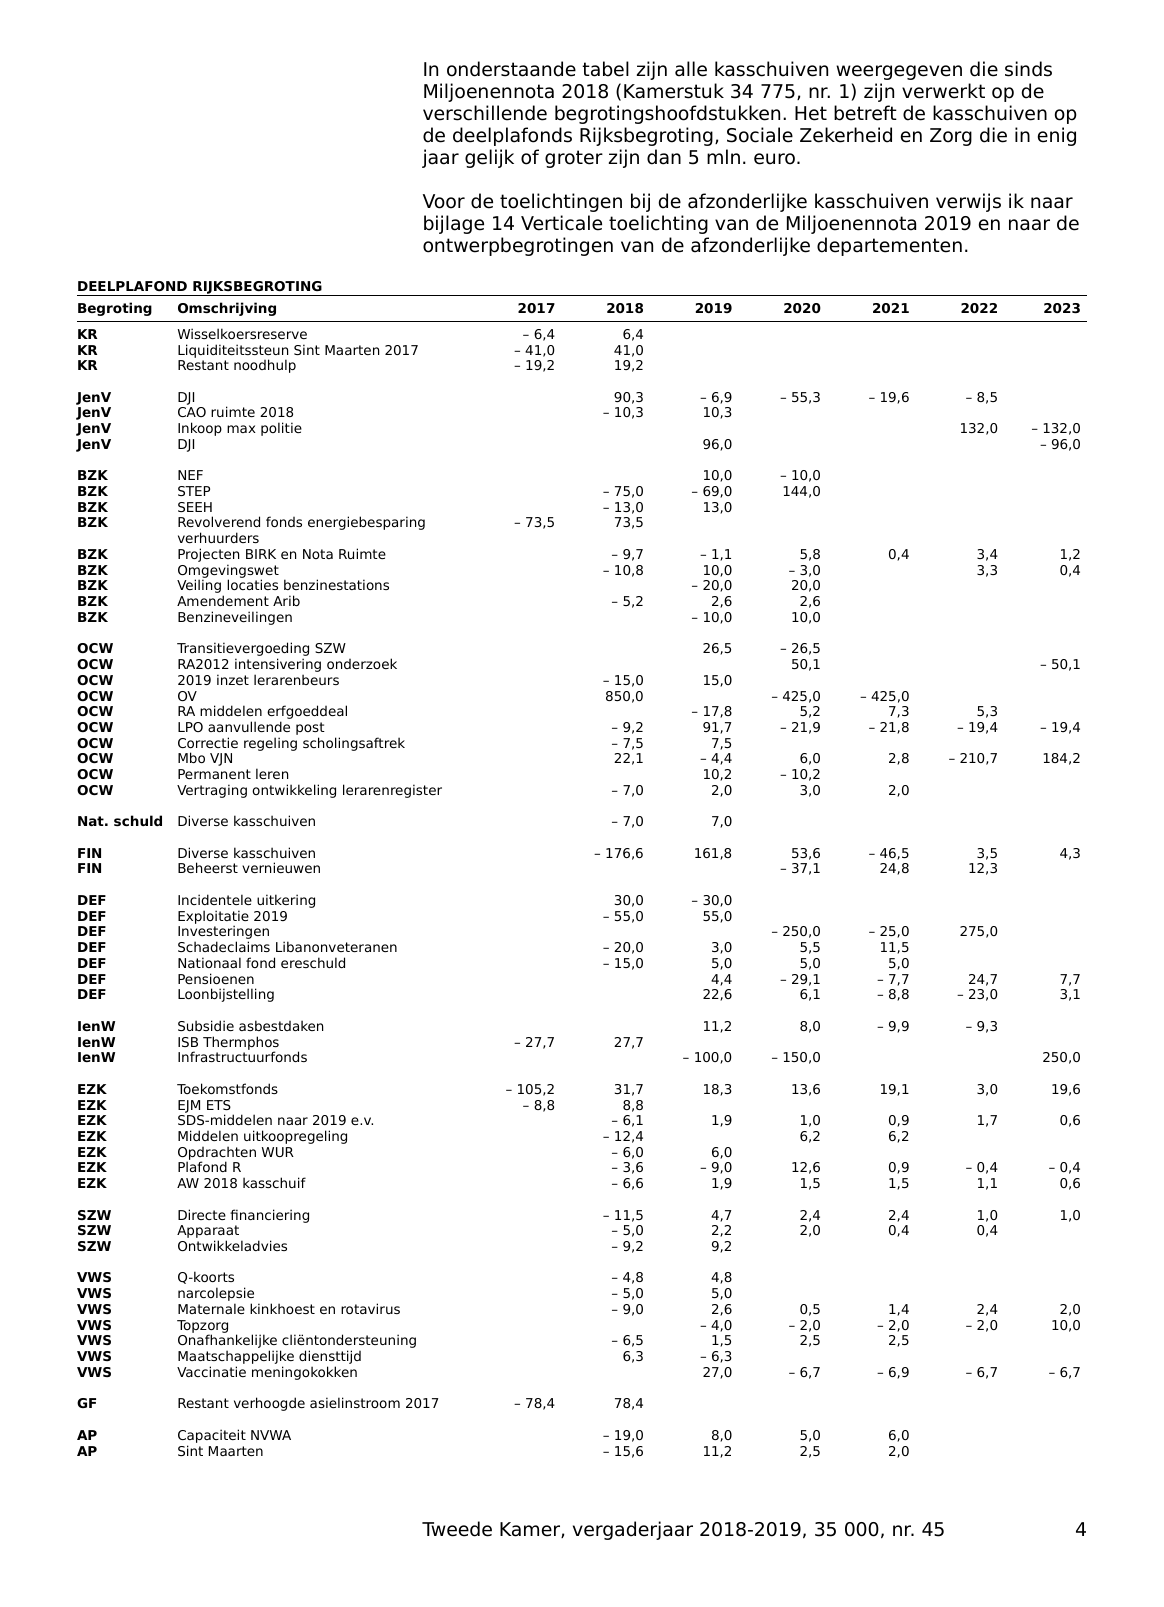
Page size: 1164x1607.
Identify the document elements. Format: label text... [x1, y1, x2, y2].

table_cell Toekomstfonds [171, 1082, 472, 1097]
table_cell [827, 594, 915, 610]
table_cell [1004, 1145, 1087, 1160]
table_cell 2,0 [650, 783, 738, 798]
table_cell 13,0 [650, 500, 738, 515]
table_cell [77, 1380, 171, 1396]
table_cell [473, 1113, 561, 1129]
table_cell [1004, 877, 1087, 893]
table_cell [561, 1318, 649, 1333]
table_cell [1004, 1443, 1087, 1459]
table_cell 0,9 [827, 1113, 915, 1129]
table_cell [561, 374, 649, 389]
table_cell 850,0 [561, 688, 649, 704]
table_cell [473, 940, 561, 956]
table_cell RA2012 intensivering onderzoek [171, 657, 472, 673]
table_cell EZK [77, 1176, 171, 1192]
table_cell 96,0 [650, 437, 738, 452]
table_cell 50,1 [738, 657, 827, 673]
table_cell [171, 1412, 472, 1428]
table_cell [473, 610, 561, 625]
table_cell [561, 987, 649, 1003]
table_cell [473, 1160, 561, 1176]
table_cell [650, 342, 738, 358]
table_cell – 0,4 [1004, 1160, 1087, 1176]
table_cell – 10,0 [738, 468, 827, 484]
table_cell – 9,3 [915, 1019, 1004, 1034]
table_cell [738, 1255, 827, 1270]
table_cell [650, 1066, 738, 1082]
table_cell [827, 374, 915, 389]
table_cell BZK [77, 547, 171, 562]
table_cell [827, 405, 915, 421]
table_cell – 21,8 [827, 720, 915, 736]
table_cell [915, 673, 1004, 688]
table_cell – 3,0 [738, 563, 827, 578]
table_cell [738, 1349, 827, 1365]
table_cell [561, 610, 649, 625]
table_cell [1004, 736, 1087, 751]
table_cell SZW [77, 1223, 171, 1239]
table_cell BZK [77, 563, 171, 578]
table_cell – 105,2 [473, 1082, 561, 1097]
table_cell – 20,0 [650, 578, 738, 594]
table_cell [827, 358, 915, 374]
table_cell [561, 1412, 649, 1428]
table_cell – 150,0 [738, 1050, 827, 1066]
table_cell [473, 673, 561, 688]
table_cell 6,0 [827, 1428, 915, 1443]
table_cell [650, 799, 738, 814]
table_cell [915, 1066, 1004, 1082]
table_cell Opdrachten WUR [171, 1145, 472, 1160]
table_cell – 15,0 [561, 673, 649, 688]
table_cell DEF [77, 893, 171, 908]
table_cell EJM ETS [171, 1097, 472, 1113]
table_cell [827, 767, 915, 783]
table_cell [738, 1270, 827, 1286]
table_cell Nat. schuld [77, 814, 171, 830]
table_cell [473, 390, 561, 405]
table_cell [827, 1034, 915, 1050]
table_cell [1004, 358, 1087, 374]
table_cell [738, 1396, 827, 1412]
table_cell [77, 1412, 171, 1428]
table_cell [915, 1380, 1004, 1396]
table_cell 7,3 [827, 704, 915, 720]
table_cell [1004, 783, 1087, 798]
table_cell – 11,5 [561, 1208, 649, 1223]
table_cell [171, 1380, 472, 1396]
table_cell 3,5 [915, 846, 1004, 861]
table_cell 2017 [473, 296, 561, 321]
table_cell [738, 1286, 827, 1302]
table_cell – 2,0 [827, 1318, 915, 1333]
table_cell [738, 1145, 827, 1160]
table_cell [1004, 861, 1087, 877]
table_cell [738, 1003, 827, 1019]
table_cell – 7,5 [561, 736, 649, 751]
table_cell [738, 877, 827, 893]
table_cell 5,0 [738, 956, 827, 971]
table_cell [171, 799, 472, 814]
table_cell [561, 1050, 649, 1066]
table_cell [171, 1255, 472, 1270]
table_cell 0,9 [827, 1160, 915, 1176]
table_cell 0,4 [827, 547, 915, 562]
table_cell [171, 625, 472, 641]
table_cell 8,8 [561, 1097, 649, 1113]
table_cell [650, 515, 738, 547]
table_cell [77, 1003, 171, 1019]
table_cell 3,0 [738, 783, 827, 798]
table_cell 2,0 [827, 1443, 915, 1459]
table_cell 2,0 [1004, 1302, 1087, 1317]
table_cell DEF [77, 987, 171, 1003]
table_cell [650, 1003, 738, 1019]
table_cell 1,0 [915, 1208, 1004, 1223]
table_cell OCW [77, 720, 171, 736]
table_cell Revolverend fonds energiebesparing verhuurders [171, 515, 472, 547]
table_cell [650, 358, 738, 374]
table_cell [473, 956, 561, 971]
table_cell – 12,4 [561, 1129, 649, 1144]
table_cell 2,4 [738, 1208, 827, 1223]
table_cell [1004, 673, 1087, 688]
table_cell [561, 625, 649, 641]
table_cell [915, 1270, 1004, 1286]
table_cell 2,5 [827, 1333, 915, 1349]
table_cell [650, 924, 738, 940]
table_cell [650, 374, 738, 389]
table_cell OCW [77, 751, 171, 767]
table_cell [473, 421, 561, 437]
table_cell [473, 1003, 561, 1019]
table_cell JenV [77, 421, 171, 437]
table_cell [1004, 814, 1087, 830]
table_cell 2,6 [650, 1302, 738, 1317]
table_cell 2019 [650, 296, 738, 321]
table_cell Infrastructuurfonds [171, 1050, 472, 1066]
table_cell [738, 1066, 827, 1082]
table_cell [473, 453, 561, 468]
table_cell [473, 751, 561, 767]
table_cell 4,3 [1004, 846, 1087, 861]
table_cell Beheerst vernieuwen [171, 861, 472, 877]
table_cell [473, 1412, 561, 1428]
table_cell – 75,0 [561, 484, 649, 499]
table_cell [827, 610, 915, 625]
table_cell [473, 468, 561, 484]
table_cell [915, 578, 1004, 594]
table_cell [171, 1003, 472, 1019]
table_cell [827, 1349, 915, 1365]
table_cell [827, 437, 915, 452]
table_cell Benzineveilingen [171, 610, 472, 625]
table_cell 12,3 [915, 861, 1004, 877]
table_cell [473, 1428, 561, 1443]
table_cell 22,6 [650, 987, 738, 1003]
table_cell DEF [77, 909, 171, 924]
table_cell – 20,0 [561, 940, 649, 956]
table_cell OCW [77, 767, 171, 783]
table_cell [738, 1192, 827, 1207]
table_cell 90,3 [561, 390, 649, 405]
table_cell 2019 inzet lerarenbeurs [171, 673, 472, 688]
table_cell Transitievergoeding SZW [171, 641, 472, 657]
table_cell Investeringen [171, 924, 472, 940]
table_cell [77, 453, 171, 468]
table_cell [561, 1003, 649, 1019]
table_cell 9,2 [650, 1239, 738, 1254]
table_cell – 9,9 [827, 1019, 915, 1034]
table_cell Restant noodhulp [171, 358, 472, 374]
table_cell 2021 [827, 296, 915, 321]
table_cell – 425,0 [827, 688, 915, 704]
table_cell [738, 515, 827, 547]
table_cell [1004, 956, 1087, 971]
table_cell [915, 688, 1004, 704]
table_cell 3,1 [1004, 987, 1087, 1003]
table_cell – 5,2 [561, 594, 649, 610]
table_cell [77, 877, 171, 893]
table_cell GF [77, 1396, 171, 1412]
table_cell [77, 1066, 171, 1082]
table_cell – 2,0 [915, 1318, 1004, 1333]
table_cell [1004, 578, 1087, 594]
table_cell [650, 830, 738, 846]
table_cell – 19,0 [561, 1428, 649, 1443]
table_cell [1004, 390, 1087, 405]
table_cell [171, 877, 472, 893]
table_cell [473, 594, 561, 610]
table_cell [473, 1318, 561, 1333]
table_cell [561, 657, 649, 673]
table_cell 184,2 [1004, 751, 1087, 767]
table_cell – 37,1 [738, 861, 827, 877]
table_cell [77, 1255, 171, 1270]
table_cell BZK [77, 610, 171, 625]
table_cell [1004, 1286, 1087, 1302]
table_cell BZK [77, 578, 171, 594]
table_cell [561, 641, 649, 657]
table_cell Omschrijving [171, 296, 472, 321]
table_cell Directe financiering [171, 1208, 472, 1223]
table_cell [650, 1129, 738, 1144]
table_cell [915, 814, 1004, 830]
table_cell [827, 1270, 915, 1286]
table_cell [915, 610, 1004, 625]
table_cell [915, 625, 1004, 641]
table_cell – 1,1 [650, 547, 738, 562]
table_cell – 10,8 [561, 563, 649, 578]
table_cell [738, 437, 827, 452]
table_cell Sint Maarten [171, 1443, 472, 1459]
table_cell [561, 468, 649, 484]
table_cell [473, 1145, 561, 1160]
table_cell 5,0 [650, 956, 738, 971]
table_cell 11,2 [650, 1019, 738, 1034]
table_cell 73,5 [561, 515, 649, 547]
table_cell [473, 846, 561, 861]
table_cell [915, 767, 1004, 783]
table_cell [473, 1019, 561, 1034]
table_cell – 4,8 [561, 1270, 649, 1286]
table_cell [77, 625, 171, 641]
table_cell DEF [77, 940, 171, 956]
table_cell 78,4 [561, 1396, 649, 1412]
table_cell [827, 736, 915, 751]
table_cell [1004, 610, 1087, 625]
table_cell – 55,0 [561, 909, 649, 924]
table_cell [561, 799, 649, 814]
table_cell Correctie regeling scholingsaftrek [171, 736, 472, 751]
table_cell – 73,5 [473, 515, 561, 547]
table_cell [561, 1192, 649, 1207]
table_cell [1004, 1239, 1087, 1254]
table_cell – 17,8 [650, 704, 738, 720]
table_cell 5,8 [738, 547, 827, 562]
table_cell AW 2018 kasschuif [171, 1176, 472, 1192]
table_cell [473, 893, 561, 908]
table_cell 2023 [1004, 296, 1087, 321]
table_cell [473, 641, 561, 657]
table_cell Liquiditeitssteun Sint Maarten 2017 [171, 342, 472, 358]
table_cell 161,8 [650, 846, 738, 861]
table_cell [738, 342, 827, 358]
table_cell – 21,9 [738, 720, 827, 736]
table_cell – 9,0 [650, 1160, 738, 1176]
table_cell 2,2 [650, 1223, 738, 1239]
table_cell [738, 893, 827, 908]
table_cell – 250,0 [738, 924, 827, 940]
table_cell [473, 1302, 561, 1317]
table_cell [827, 657, 915, 673]
table_cell 1,9 [650, 1113, 738, 1129]
table_cell [915, 484, 1004, 499]
table_cell [1004, 1412, 1087, 1428]
table_cell BZK [77, 484, 171, 499]
table_cell [473, 814, 561, 830]
table_cell [561, 437, 649, 452]
table_cell – 69,0 [650, 484, 738, 499]
table_cell 0,4 [1004, 563, 1087, 578]
table_cell [915, 1396, 1004, 1412]
table_cell [77, 799, 171, 814]
table_cell [473, 1176, 561, 1192]
table_cell [650, 1097, 738, 1113]
table_cell [473, 688, 561, 704]
table_cell – 5,0 [561, 1223, 649, 1239]
table_cell – 6,7 [738, 1365, 827, 1380]
table_cell DEF [77, 971, 171, 987]
table_cell 0,6 [1004, 1176, 1087, 1192]
table_cell – 6,9 [827, 1365, 915, 1380]
table_cell [827, 1097, 915, 1113]
table_cell [77, 830, 171, 846]
table_cell [473, 924, 561, 940]
table_cell [473, 437, 561, 452]
table_cell 5,0 [650, 1286, 738, 1302]
table_cell [738, 673, 827, 688]
table_cell 10,0 [650, 563, 738, 578]
table_cell 2,0 [827, 783, 915, 798]
table_cell [827, 673, 915, 688]
table_cell [915, 1050, 1004, 1066]
table_cell 30,0 [561, 893, 649, 908]
table_cell [915, 1412, 1004, 1428]
table_cell [1004, 1333, 1087, 1349]
table_cell – 9,7 [561, 547, 649, 562]
table_cell [915, 1239, 1004, 1254]
table_cell VWS [77, 1270, 171, 1286]
table_cell 11,2 [650, 1443, 738, 1459]
table_cell – 25,0 [827, 924, 915, 940]
table_cell Maternale kinkhoest en rotavirus [171, 1302, 472, 1317]
table_cell [650, 1396, 738, 1412]
table_cell 2,8 [827, 751, 915, 767]
table_cell [1004, 704, 1087, 720]
table_cell 11,5 [827, 940, 915, 956]
table_cell [915, 736, 1004, 751]
table_cell SZW [77, 1239, 171, 1254]
table_cell [1004, 893, 1087, 908]
table_cell [473, 704, 561, 720]
table_cell 8,0 [738, 1019, 827, 1034]
table_cell JenV [77, 405, 171, 421]
table_cell [473, 1050, 561, 1066]
table_cell 2020 [738, 296, 827, 321]
table_cell DJI [171, 390, 472, 405]
table_cell 1,2 [1004, 547, 1087, 562]
table_cell 132,0 [915, 421, 1004, 437]
table_cell 10,3 [650, 405, 738, 421]
table_cell [1004, 940, 1087, 956]
table_cell 12,6 [738, 1160, 827, 1176]
table_cell [1004, 1349, 1087, 1365]
table_cell [915, 877, 1004, 893]
table_cell JenV [77, 437, 171, 452]
table_cell 0,4 [915, 1223, 1004, 1239]
table_cell – 41,0 [473, 342, 561, 358]
table_cell 6,2 [738, 1129, 827, 1144]
table_cell 3,0 [915, 1082, 1004, 1097]
table_cell [915, 1443, 1004, 1459]
table_cell – 13,0 [561, 500, 649, 515]
table_cell – 6,0 [561, 1145, 649, 1160]
table_cell [1004, 1066, 1087, 1082]
table_cell [473, 578, 561, 594]
table_cell [827, 830, 915, 846]
table_cell SDS-middelen naar 2019 e.v. [171, 1113, 472, 1129]
table_cell [827, 1239, 915, 1254]
table_cell BZK [77, 515, 171, 547]
table_cell [827, 625, 915, 641]
table_cell [473, 1066, 561, 1082]
table_cell Nationaal fond ereschuld [171, 956, 472, 971]
table_cell [171, 1192, 472, 1207]
table_cell [1004, 322, 1087, 342]
table_cell BZK [77, 468, 171, 484]
table_cell [827, 1145, 915, 1160]
table_cell 0,6 [1004, 1113, 1087, 1129]
table_cell [915, 830, 1004, 846]
table_cell 6,2 [827, 1129, 915, 1144]
table_cell [915, 657, 1004, 673]
table_cell [473, 1365, 561, 1380]
table_cell [827, 1003, 915, 1019]
table_cell [1004, 1003, 1087, 1019]
table_cell [738, 830, 827, 846]
table_cell 1,9 [650, 1176, 738, 1192]
table_cell Subsidie asbestdaken [171, 1019, 472, 1034]
table_cell VWS [77, 1349, 171, 1365]
table_cell [738, 1380, 827, 1396]
table_cell – 46,5 [827, 846, 915, 861]
table_cell – 4,4 [650, 751, 738, 767]
table_cell [473, 799, 561, 814]
table_cell [473, 484, 561, 499]
table_cell [473, 1129, 561, 1144]
table_cell [915, 1129, 1004, 1144]
table_cell [915, 1003, 1004, 1019]
table_cell [650, 453, 738, 468]
table_cell OCW [77, 641, 171, 657]
table_cell [827, 322, 915, 342]
table_cell OCW [77, 673, 171, 688]
table_cell – 96,0 [1004, 437, 1087, 452]
table_cell [915, 1097, 1004, 1113]
table_cell 27,7 [561, 1034, 649, 1050]
text In onderstaande tabel zijn alle kasschuiven weergegeven die sinds Miljoenennota 2018 (Kamerstuk 34 775, nr. 1) zijn verwerkt op de verschillende begrotingshoofdstukken. Het betreft de kasschuiven op de deelplafonds Rijksbegroting, Sociale Zekerheid en Zorg die in enig jaar gelijk of groter zijn dan 5 mln. euro. [422, 59, 1087, 169]
table_cell – 5,0 [561, 1286, 649, 1302]
table_cell [1004, 767, 1087, 783]
table_cell 7,0 [650, 814, 738, 830]
table_cell [473, 1270, 561, 1286]
table_cell [650, 861, 738, 877]
table_cell 15,0 [650, 673, 738, 688]
table_cell [738, 625, 827, 641]
table_cell [561, 704, 649, 720]
table_cell 5,0 [738, 1428, 827, 1443]
table_cell – 6,5 [561, 1333, 649, 1349]
table_cell [561, 830, 649, 846]
table_cell [473, 971, 561, 987]
table_cell – 19,4 [915, 720, 1004, 736]
table_cell EZK [77, 1145, 171, 1160]
table_header DEELPLAFOND RIJKSBEGROTING [77, 279, 1087, 295]
table_cell [915, 437, 1004, 452]
table_cell [915, 940, 1004, 956]
table_cell CAO ruimte 2018 [171, 405, 472, 421]
table_cell [561, 877, 649, 893]
table_cell [1004, 515, 1087, 547]
table_cell 3,3 [915, 563, 1004, 578]
table_cell 2018 [561, 296, 649, 321]
table_cell [650, 421, 738, 437]
table_cell LPO aanvullende post [171, 720, 472, 736]
table_cell EZK [77, 1082, 171, 1097]
table_cell [1004, 625, 1087, 641]
table_cell 2,4 [915, 1302, 1004, 1317]
table_cell [827, 578, 915, 594]
table_cell [1004, 374, 1087, 389]
table_cell VWS [77, 1286, 171, 1302]
table_cell [915, 594, 1004, 610]
table_cell – 29,1 [738, 971, 827, 987]
table_cell Maatschappelijke diensttijd [171, 1349, 472, 1365]
table_cell KR [77, 322, 171, 342]
table_cell [738, 405, 827, 421]
table_cell [738, 322, 827, 342]
table_cell 6,1 [738, 987, 827, 1003]
table_cell [473, 877, 561, 893]
table_cell 10,2 [650, 767, 738, 783]
table_cell Vaccinatie meningokokken [171, 1365, 472, 1380]
table_cell [561, 453, 649, 468]
table_cell Topzorg [171, 1318, 472, 1333]
table_cell [473, 909, 561, 924]
table_cell [738, 736, 827, 751]
table_cell DJI [171, 437, 472, 452]
table_cell 1,5 [650, 1333, 738, 1349]
table_cell 41,0 [561, 342, 649, 358]
table_cell – 23,0 [915, 987, 1004, 1003]
table_cell [915, 909, 1004, 924]
table_cell 144,0 [738, 484, 827, 499]
table_cell [1004, 1034, 1087, 1050]
table_cell AP [77, 1428, 171, 1443]
table_cell – 9,2 [561, 1239, 649, 1254]
table_cell [650, 1380, 738, 1396]
table_cell [827, 1255, 915, 1270]
table_cell Capaciteit NVWA [171, 1428, 472, 1443]
table_cell [473, 500, 561, 515]
table_cell [650, 1412, 738, 1428]
table_cell OCW [77, 736, 171, 751]
table_cell [915, 1255, 1004, 1270]
table_cell [473, 720, 561, 736]
table_cell 1,0 [1004, 1208, 1087, 1223]
table_cell 5,5 [738, 940, 827, 956]
table_cell [1004, 468, 1087, 484]
table_cell – 15,0 [561, 956, 649, 971]
table_cell JenV [77, 390, 171, 405]
table_cell [1004, 1019, 1087, 1034]
table_cell [473, 1255, 561, 1270]
table_cell 250,0 [1004, 1050, 1087, 1066]
table_cell Mbo VJN [171, 751, 472, 767]
table_cell – 50,1 [1004, 657, 1087, 673]
table_cell Plafond R [171, 1160, 472, 1176]
table_cell [561, 1365, 649, 1380]
table_cell [915, 342, 1004, 358]
table_cell FIN [77, 846, 171, 861]
table_cell [827, 1050, 915, 1066]
table_cell 7,7 [1004, 971, 1087, 987]
table_cell – 8,8 [473, 1097, 561, 1113]
table_cell – 19,2 [473, 358, 561, 374]
table_cell [561, 767, 649, 783]
table_cell [738, 453, 827, 468]
table_cell Diverse kasschuiven [171, 846, 472, 861]
table_cell [915, 1349, 1004, 1365]
table_cell – 78,4 [473, 1396, 561, 1412]
table_cell 24,8 [827, 861, 915, 877]
table_cell [650, 322, 738, 342]
table_cell [827, 421, 915, 437]
table_cell [827, 893, 915, 908]
table_cell [915, 374, 1004, 389]
table_cell [915, 956, 1004, 971]
table_cell 8,0 [650, 1428, 738, 1443]
table_cell [561, 1019, 649, 1034]
table_cell – 100,0 [650, 1050, 738, 1066]
table_cell [915, 783, 1004, 798]
table_cell 6,0 [650, 1145, 738, 1160]
table_cell [561, 971, 649, 987]
table_cell KR [77, 358, 171, 374]
table_cell – 425,0 [738, 688, 827, 704]
table_cell 10,0 [650, 468, 738, 484]
table_cell [473, 1333, 561, 1349]
table_cell 19,6 [1004, 1082, 1087, 1097]
table_cell – 19,4 [1004, 720, 1087, 736]
table_cell – 10,0 [650, 610, 738, 625]
table_cell [1004, 1223, 1087, 1239]
table_cell 91,7 [650, 720, 738, 736]
table_cell [650, 657, 738, 673]
table_cell 1,7 [915, 1113, 1004, 1129]
table_cell [1004, 688, 1087, 704]
table_cell [561, 1255, 649, 1270]
table_cell 0,4 [827, 1223, 915, 1239]
table_cell Begroting [77, 296, 171, 321]
table_cell Apparaat [171, 1223, 472, 1239]
table_cell [1004, 453, 1087, 468]
table_cell [827, 877, 915, 893]
table_cell [827, 468, 915, 484]
table_cell [473, 767, 561, 783]
table_cell [1004, 830, 1087, 846]
table_cell [473, 987, 561, 1003]
table_cell 4,4 [650, 971, 738, 987]
table_cell – 6,9 [650, 390, 738, 405]
table_cell OCW [77, 704, 171, 720]
table_cell Ontwikkeladvies [171, 1239, 472, 1254]
table_cell [827, 515, 915, 547]
table_cell 19,2 [561, 358, 649, 374]
table_cell [738, 1097, 827, 1113]
table_cell [915, 1333, 1004, 1349]
table_cell [1004, 1097, 1087, 1113]
table_cell [1004, 799, 1087, 814]
table_cell VWS [77, 1365, 171, 1380]
table_cell [77, 1192, 171, 1207]
table_cell [738, 799, 827, 814]
table_cell STEP [171, 484, 472, 499]
table_cell EZK [77, 1113, 171, 1129]
table_cell [1004, 641, 1087, 657]
table_cell [171, 374, 472, 389]
table_cell 3,0 [650, 940, 738, 956]
table_cell 0,5 [738, 1302, 827, 1317]
table_cell RA middelen erfgoeddeal [171, 704, 472, 720]
table_cell EZK [77, 1129, 171, 1144]
table_cell 2,5 [738, 1443, 827, 1459]
table_cell – 2,0 [738, 1318, 827, 1333]
table_cell – 19,6 [827, 390, 915, 405]
table_cell [738, 374, 827, 389]
table_cell – 0,4 [915, 1160, 1004, 1176]
table_cell [915, 453, 1004, 468]
table_cell 1,1 [915, 1176, 1004, 1192]
table_cell [77, 374, 171, 389]
table_cell OCW [77, 688, 171, 704]
table_cell [1004, 1428, 1087, 1443]
table_cell Vertraging ontwikkeling lerarenregister [171, 783, 472, 798]
table_cell 2,6 [738, 594, 827, 610]
table_cell [915, 405, 1004, 421]
table_cell [827, 909, 915, 924]
table_cell [915, 358, 1004, 374]
table_cell OV [171, 688, 472, 704]
table_cell [1004, 909, 1087, 924]
table_cell [827, 1192, 915, 1207]
table_cell [650, 1034, 738, 1050]
table_cell SZW [77, 1208, 171, 1223]
table_cell [561, 421, 649, 437]
table_cell [171, 1066, 472, 1082]
table_cell OCW [77, 783, 171, 798]
table_cell [827, 799, 915, 814]
table_cell [738, 421, 827, 437]
table_cell [1004, 1129, 1087, 1144]
table_cell 7,5 [650, 736, 738, 751]
table_cell [915, 1145, 1004, 1160]
table_cell [915, 1428, 1004, 1443]
table_cell [473, 1208, 561, 1223]
table_cell 53,6 [738, 846, 827, 861]
table_cell – 55,3 [738, 390, 827, 405]
table_cell Permanent leren [171, 767, 472, 783]
table_cell VWS [77, 1333, 171, 1349]
table_cell 31,7 [561, 1082, 649, 1097]
table_cell – 7,0 [561, 814, 649, 830]
table_cell [1004, 924, 1087, 940]
table_cell [650, 625, 738, 641]
table_cell OCW [77, 657, 171, 673]
table_cell – 6,4 [473, 322, 561, 342]
table_cell Wisselkoersreserve [171, 322, 472, 342]
table_cell [827, 1066, 915, 1082]
table_cell [473, 1443, 561, 1459]
table_cell Loonbijstelling [171, 987, 472, 1003]
table_cell 10,0 [1004, 1318, 1087, 1333]
table_cell [827, 1286, 915, 1302]
table_cell Omgevingswet [171, 563, 472, 578]
table_cell 3,4 [915, 547, 1004, 562]
table_cell ISB Thermphos [171, 1034, 472, 1050]
table_cell [473, 1349, 561, 1365]
table_cell DEF [77, 924, 171, 940]
table_cell [473, 1223, 561, 1239]
table_cell Q-koorts [171, 1270, 472, 1286]
table_cell – 10,3 [561, 405, 649, 421]
table_cell – 4,0 [650, 1318, 738, 1333]
table_cell [1004, 500, 1087, 515]
table_cell [915, 515, 1004, 547]
table_cell – 132,0 [1004, 421, 1087, 437]
table_cell narcolepsie [171, 1286, 472, 1302]
table_cell NEF [171, 468, 472, 484]
table_cell 22,1 [561, 751, 649, 767]
table_cell [561, 1380, 649, 1396]
table_cell – 15,6 [561, 1443, 649, 1459]
table_cell [915, 500, 1004, 515]
table_cell [650, 1255, 738, 1270]
table_cell [473, 1192, 561, 1207]
table_cell 5,0 [827, 956, 915, 971]
table_cell Restant verhoogde asielinstroom 2017 [171, 1396, 472, 1412]
table_cell [738, 909, 827, 924]
table_cell [738, 1412, 827, 1428]
table_cell [1004, 1380, 1087, 1396]
table_cell [473, 563, 561, 578]
table_cell [738, 1239, 827, 1254]
table_cell 5,2 [738, 704, 827, 720]
table_cell 24,7 [915, 971, 1004, 987]
table_cell [738, 500, 827, 515]
table_cell [473, 657, 561, 673]
table_cell 5,3 [915, 704, 1004, 720]
table_cell 18,3 [650, 1082, 738, 1097]
table_cell 4,7 [650, 1208, 738, 1223]
table_cell [473, 547, 561, 562]
table_cell Exploitatie 2019 [171, 909, 472, 924]
table_cell – 6,3 [650, 1349, 738, 1365]
table_cell [561, 861, 649, 877]
table_cell [827, 1380, 915, 1396]
table_cell Onafhankelijke cliëntondersteuning [171, 1333, 472, 1349]
table_cell – 8,8 [827, 987, 915, 1003]
table_cell [738, 358, 827, 374]
table_cell [650, 1192, 738, 1207]
table_cell [1004, 342, 1087, 358]
table_cell [473, 374, 561, 389]
table_cell 2,6 [650, 594, 738, 610]
table_cell [1004, 484, 1087, 499]
table_cell 6,0 [738, 751, 827, 767]
table_cell EZK [77, 1097, 171, 1113]
table_cell Diverse kasschuiven [171, 814, 472, 830]
table_cell DEF [77, 956, 171, 971]
table_cell EZK [77, 1160, 171, 1176]
table_cell – 30,0 [650, 893, 738, 908]
table_cell – 7,7 [827, 971, 915, 987]
table_cell [827, 500, 915, 515]
table_cell BZK [77, 594, 171, 610]
table_cell [473, 1239, 561, 1254]
table_cell Incidentele uitkering [171, 893, 472, 908]
table_cell VWS [77, 1318, 171, 1333]
table_cell 6,3 [561, 1349, 649, 1365]
table_cell KR [77, 342, 171, 358]
table_cell [827, 1412, 915, 1428]
table_cell 26,5 [650, 641, 738, 657]
table_cell [915, 468, 1004, 484]
table_cell [473, 1286, 561, 1302]
table_cell [827, 563, 915, 578]
table_cell – 6,1 [561, 1113, 649, 1129]
table_cell [171, 453, 472, 468]
table_cell [561, 924, 649, 940]
table_cell [561, 578, 649, 594]
table_cell [473, 405, 561, 421]
table_cell – 9,0 [561, 1302, 649, 1317]
table_cell [473, 625, 561, 641]
table_cell VWS [77, 1302, 171, 1317]
table_cell – 3,6 [561, 1160, 649, 1176]
table_cell 1,4 [827, 1302, 915, 1317]
table_cell IenW [77, 1050, 171, 1066]
table_cell [915, 799, 1004, 814]
table_cell IenW [77, 1019, 171, 1034]
table_cell 1,5 [738, 1176, 827, 1192]
table_cell [1004, 1396, 1087, 1412]
table_cell [473, 736, 561, 751]
table_cell 4,8 [650, 1270, 738, 1286]
table_cell – 176,6 [561, 846, 649, 861]
table_cell [650, 877, 738, 893]
table_cell – 6,7 [1004, 1365, 1087, 1380]
table_cell 13,6 [738, 1082, 827, 1097]
table_cell 19,1 [827, 1082, 915, 1097]
table_cell [827, 641, 915, 657]
table_cell 20,0 [738, 578, 827, 594]
table_cell 10,0 [738, 610, 827, 625]
table_cell [915, 1286, 1004, 1302]
table_cell Projecten BIRK en Nota Ruimte [171, 547, 472, 562]
table_cell – 6,7 [915, 1365, 1004, 1380]
table_cell Schadeclaims Libanonveteranen [171, 940, 472, 956]
table_cell 55,0 [650, 909, 738, 924]
table_cell [915, 893, 1004, 908]
table_cell [915, 641, 1004, 657]
table_cell 2,4 [827, 1208, 915, 1223]
table_cell [650, 688, 738, 704]
text Voor de toelichtingen bij de afzonderlijke kasschuiven verwijs ik naar bijlage 14 Verticale toelichting van de Miljoenennota 2019 en naar de ontwerpbegrotingen van de afzonderlijke departementen. [422, 191, 1087, 257]
table_cell Middelen uitkoopregeling [171, 1129, 472, 1144]
table_cell 1,0 [738, 1113, 827, 1129]
table_cell [915, 1034, 1004, 1050]
table_cell – 8,5 [915, 390, 1004, 405]
table_cell [473, 830, 561, 846]
table_cell [171, 830, 472, 846]
table_cell 6,4 [561, 322, 649, 342]
table_cell [738, 814, 827, 830]
table_cell [827, 342, 915, 358]
table_cell [473, 1380, 561, 1396]
table_cell [915, 322, 1004, 342]
table_cell BZK [77, 500, 171, 515]
table_cell Veiling locaties benzinestations [171, 578, 472, 594]
table_cell [827, 1396, 915, 1412]
table_cell – 6,6 [561, 1176, 649, 1192]
table_cell 2022 [915, 296, 1004, 321]
table_cell [738, 1034, 827, 1050]
table_cell Inkoop max politie [171, 421, 472, 437]
table_cell – 9,2 [561, 720, 649, 736]
table_cell [1004, 405, 1087, 421]
table_cell [473, 783, 561, 798]
table_cell [915, 1192, 1004, 1207]
table_cell [1004, 1192, 1087, 1207]
table_cell 2,0 [738, 1223, 827, 1239]
table_cell – 7,0 [561, 783, 649, 798]
table_cell [561, 1066, 649, 1082]
table_cell [827, 484, 915, 499]
table_cell 27,0 [650, 1365, 738, 1380]
table_cell [827, 814, 915, 830]
table_cell – 210,7 [915, 751, 1004, 767]
table_cell – 26,5 [738, 641, 827, 657]
table_cell 1,5 [827, 1176, 915, 1192]
table_cell Amendement Arib [171, 594, 472, 610]
table_cell – 27,7 [473, 1034, 561, 1050]
table_cell Pensioenen [171, 971, 472, 987]
table_cell 2,5 [738, 1333, 827, 1349]
table_cell [1004, 594, 1087, 610]
table_cell SEEH [171, 500, 472, 515]
table_cell FIN [77, 861, 171, 877]
table_cell – 10,2 [738, 767, 827, 783]
table_cell [473, 861, 561, 877]
table_cell [1004, 1255, 1087, 1270]
table_cell [827, 453, 915, 468]
table_cell IenW [77, 1034, 171, 1050]
table_cell [1004, 1270, 1087, 1286]
table_cell 275,0 [915, 924, 1004, 940]
table_cell AP [77, 1443, 171, 1459]
